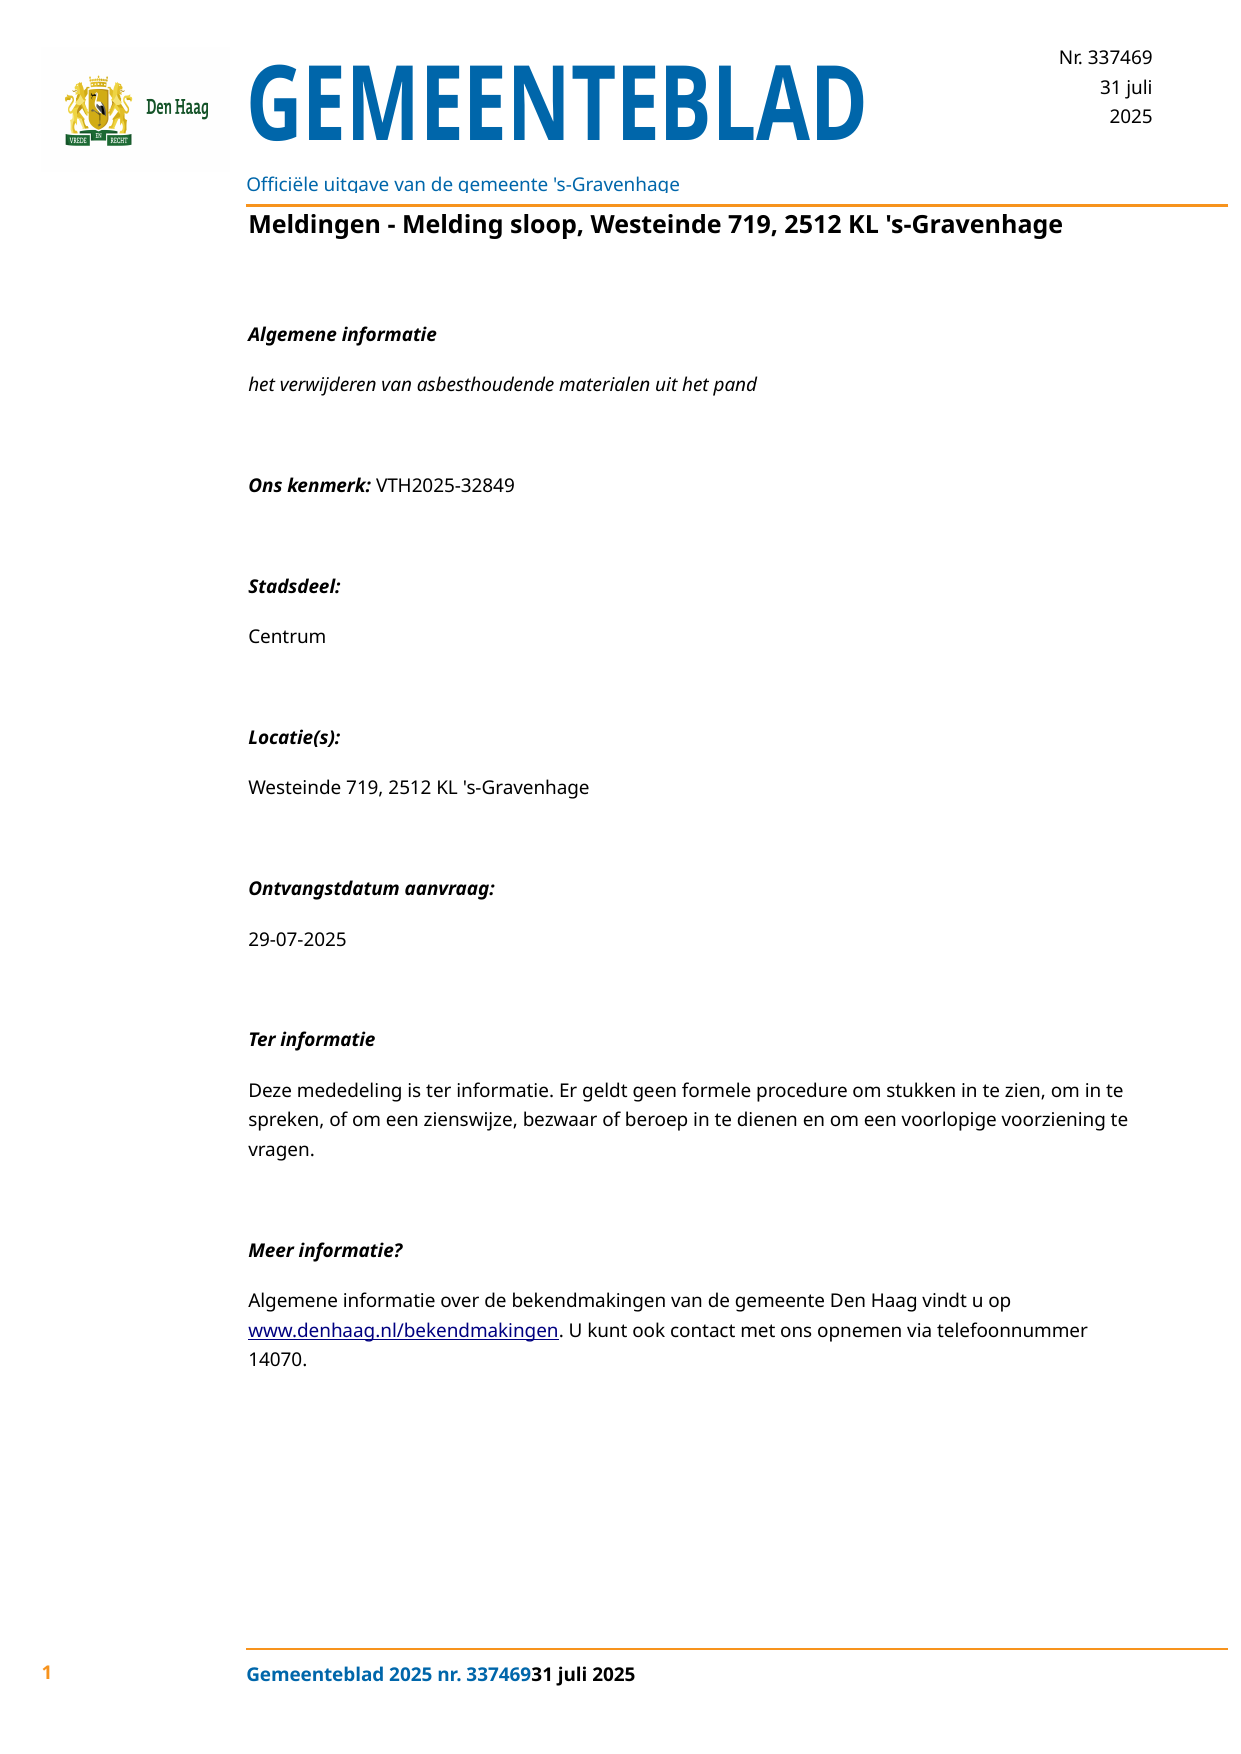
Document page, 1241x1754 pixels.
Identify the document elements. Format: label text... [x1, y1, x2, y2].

text Algemene informatie [248, 321, 1152, 346]
text Algemene informatie over de bekendmakingen van de gemeente Den Haag vindt u op www.denhaag.nl/bekendmakingen. U kunt ook contact met ons opnemen via telefoonnummer 14070. [248, 1287, 1152, 1372]
text 29-07-2025 [248, 926, 1152, 951]
picture [41, 47, 231, 172]
text Ter informatie [248, 1027, 1152, 1052]
text Stadsdeel: [248, 573, 1152, 598]
text Meldingen - Melding sloop, Westeinde 719, 2512 KL 's-Gravenhage [248, 207, 1152, 241]
text het verwijderen van asbesthoudende materialen uit het pand [248, 371, 1152, 397]
text Locatie(s): [248, 724, 1152, 750]
text Ons kenmerk: VTH2025-32849 [248, 472, 1152, 498]
text Centrum [248, 623, 1152, 649]
text Ontvangstdatum aanvraag: [248, 875, 1152, 901]
text Meer informatie? [248, 1237, 1152, 1263]
text Deze mededeling is ter informatie. Er geldt geen formele procedure om stukken in te zien, om in te spreken, of om een zienswijze, bezwaar of beroep in te dienen en om een voorlopige voorziening te vragen. [248, 1077, 1152, 1162]
text Westeinde 719, 2512 KL 's-Gravenhage [248, 774, 1152, 800]
